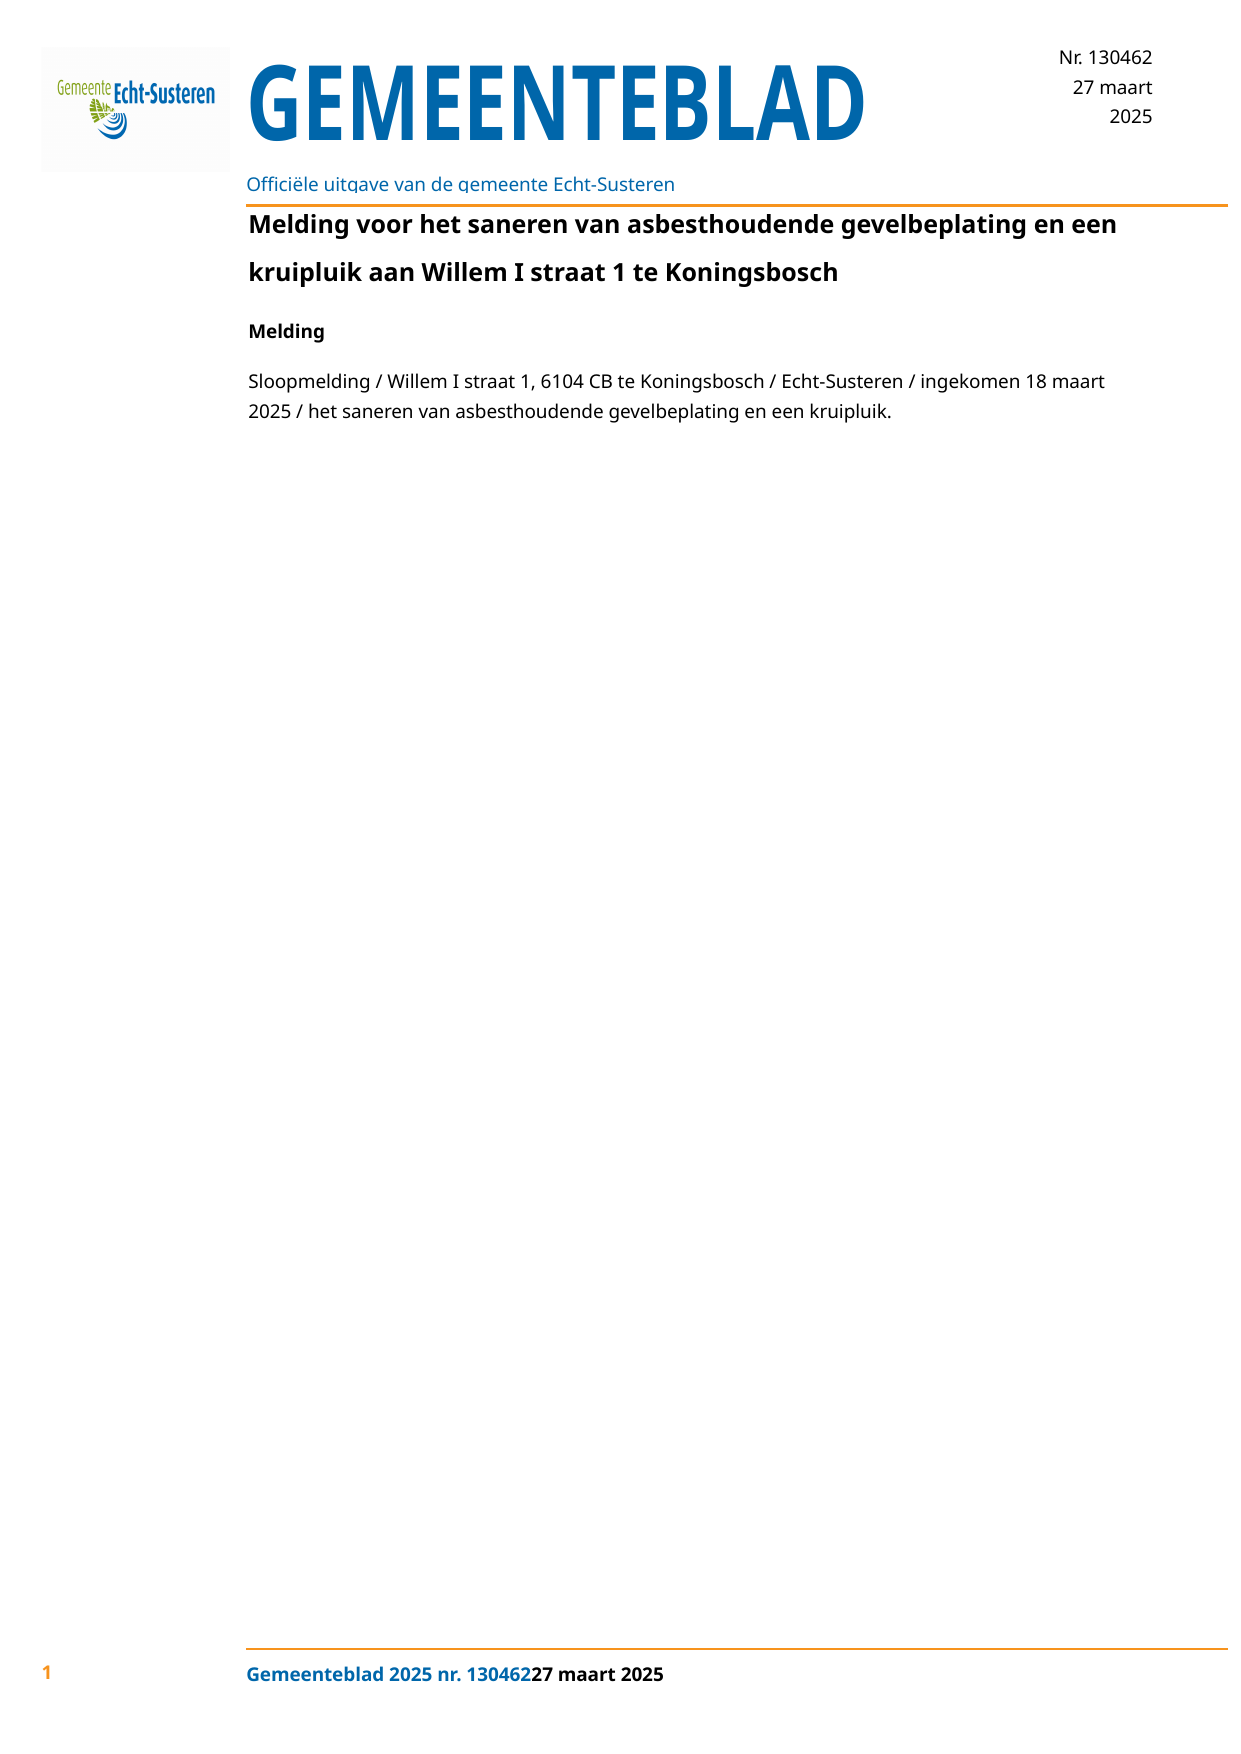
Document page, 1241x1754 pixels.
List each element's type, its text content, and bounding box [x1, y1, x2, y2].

picture [41, 47, 231, 172]
text Melding voor het saneren van asbesthoudende gevelbeplating en een kruipluik aan Willem I straat 1 te Koningsbosch [248, 207, 1152, 288]
text Sloopmelding / Willem I straat 1, 6104 CB te Koningsbosch / Echt-Susteren / ingekomen 18 maart 2025 / het saneren van asbesthoudende gevelbeplating en een kruipluik. [248, 368, 1152, 424]
text Melding [248, 318, 1152, 344]
